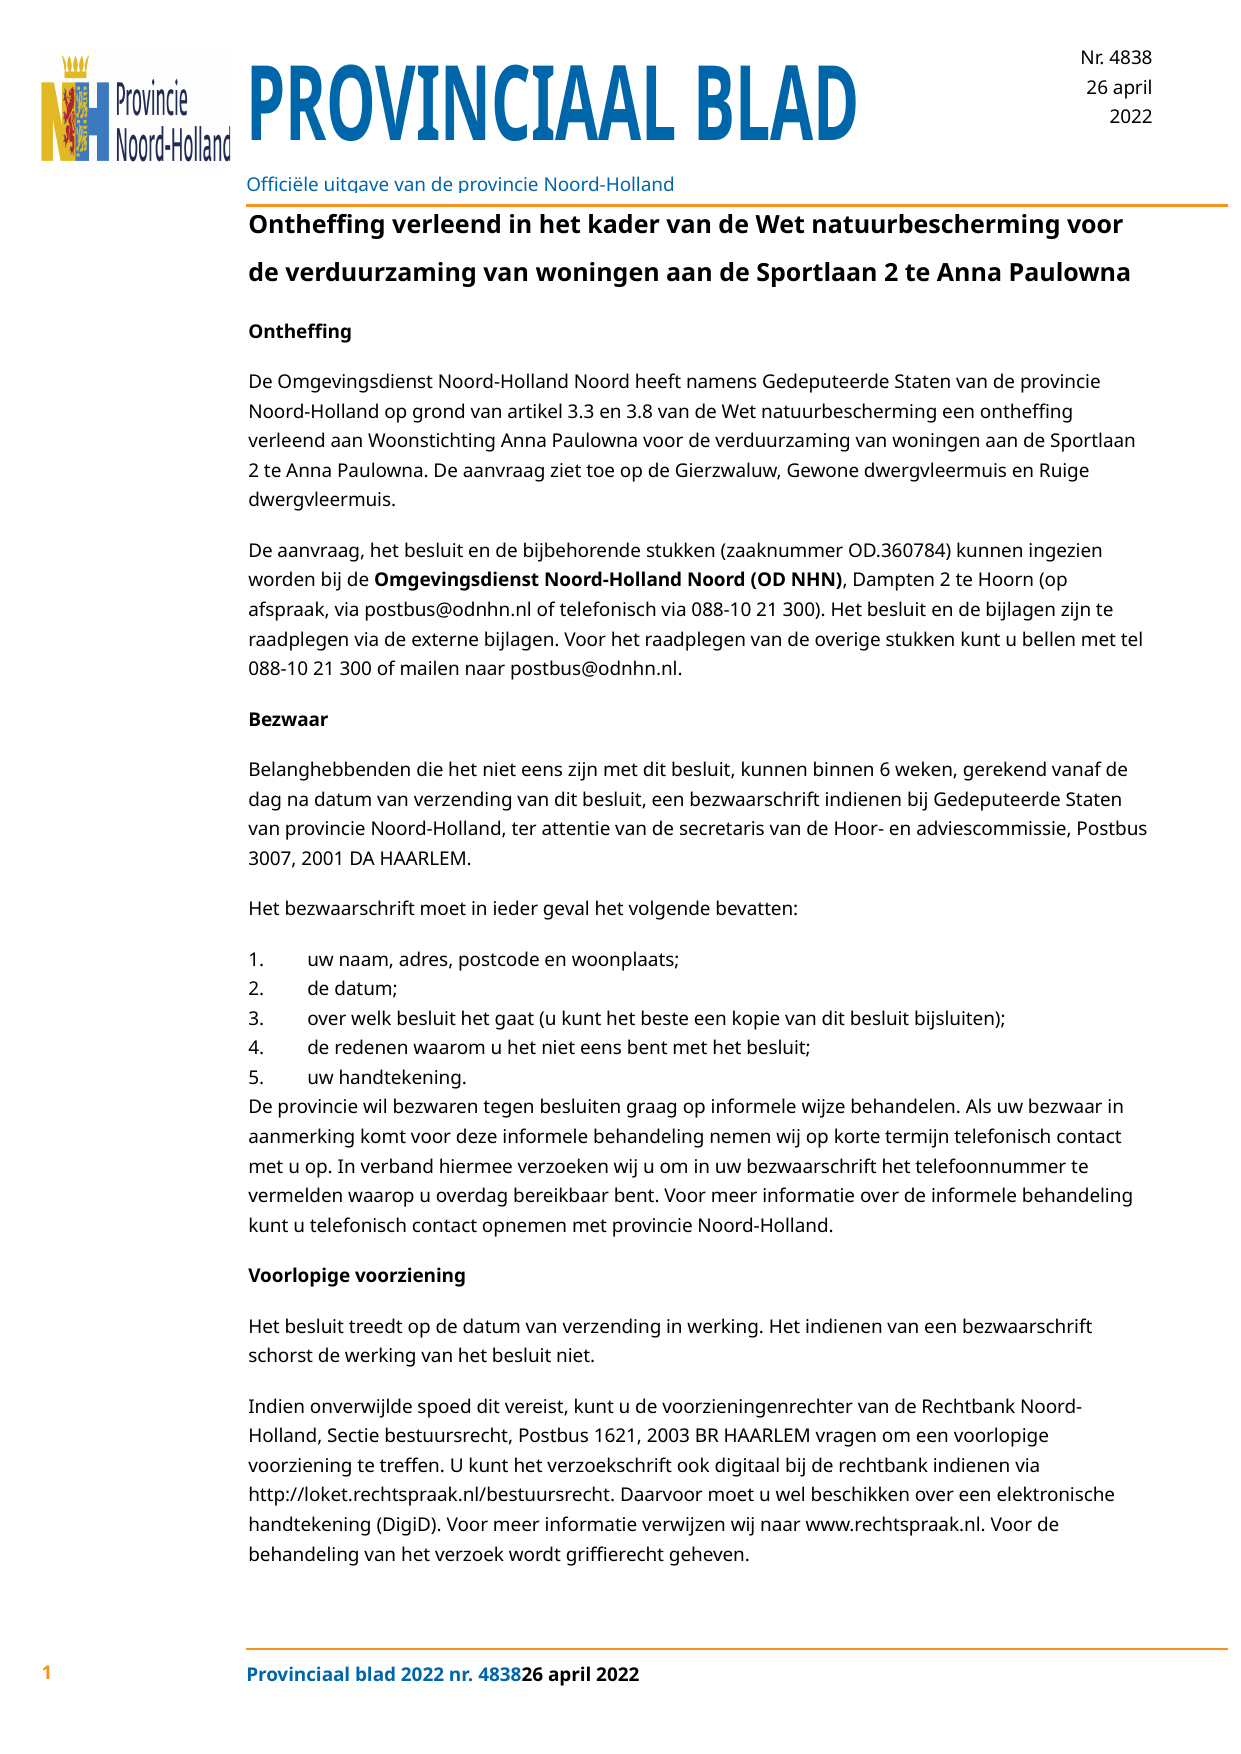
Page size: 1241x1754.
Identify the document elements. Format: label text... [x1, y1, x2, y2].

text Belanghebbenden die het niet eens zijn met dit besluit, kunnen binnen 6 weken, gerekend vanaf de dag na datum van verzending van dit besluit, een bezwaarschrift indienen bij Gedeputeerde Staten van provincie Noord-Holland, ter attentie van de secretaris van de Hoor- en adviescommissie, Postbus 3007, 2001 DA HAARLEM. [248, 756, 1152, 871]
list uw naam, adres, postcode en woonplaats; [248, 946, 1152, 972]
picture [41, 47, 231, 172]
text De provincie wil bezwaren tegen besluiten graag op informele wijze behandelen. Als uw bezwaar in aanmerking komt voor deze informele behandeling nemen wij op korte termijn telefonisch contact met u op. In verband hiermee verzoeken wij u om in uw bezwaarschrift het telefoonnummer te vermelden waarop u overdag bereikbaar bent. Voor meer informatie over de informele behandeling kunt u telefonisch contact opnemen met provincie Noord-Holland. [248, 1094, 1152, 1238]
text Indien onverwijlde spoed dit vereist, kunt u de voorzieningenrechter van de Rechtbank Noord-Holland, Sectie bestuursrecht, Postbus 1621, 2003 BR HAARLEM vragen om een voorlopige voorziening te treffen. U kunt het verzoekschrift ook digitaal bij de rechtbank indienen via http://loket.rechtspraak.nl/bestuursrecht. Daarvoor moet u wel beschikken over een elektronische handtekening (DigiD). Voor meer informatie verwijzen wij naar www.rechtspraak.nl. Voor de behandeling van het verzoek wordt griffierecht geheven. [248, 1393, 1152, 1567]
text Ontheffing verleend in het kader van de Wet natuurbescherming voor de verduurzaming van woningen aan de Sportlaan 2 te Anna Paulowna [248, 207, 1152, 288]
list de redenen waarom u het niet eens bent met het besluit; [248, 1034, 1152, 1060]
text Bezwaar [248, 706, 1152, 732]
list de datum; [248, 975, 1152, 1001]
text Het besluit treedt op de datum van verzending in werking. Het indienen van een bezwaarschrift schorst de werking van het besluit niet. [248, 1313, 1152, 1368]
text Voorlopige voorziening [248, 1262, 1152, 1288]
text De Omgevingsdienst Noord-Holland Noord heeft namens Gedeputeerde Staten van de provincie Noord-Holland op grond van artikel 3.3 en 3.8 van de Wet natuurbescherming een ontheffing verleend aan Woonstichting Anna Paulowna voor de verduurzaming van woningen aan de Sportlaan 2 te Anna Paulowna. De aanvraag ziet toe op de Gierzwaluw, Gewone dwergvleermuis en Ruige dwergvleermuis. [248, 368, 1152, 512]
list uw handtekening. [248, 1064, 1152, 1090]
text Ontheffing [248, 318, 1152, 344]
text Het bezwaarschrift moet in ieder geval het volgende bevatten: [248, 895, 1152, 921]
text De aanvraag, het besluit en de bijbehorende stukken (zaaknummer OD.360784) kunnen ingezien worden bij de Omgevingsdienst Noord-Holland Noord (OD NHN), Dampten 2 te Hoorn (op afspraak, via postbus@odnhn.nl of telefonisch via 088-10 21 300). Het besluit en de bijlagen zijn te raadplegen via de externe bijlagen. Voor het raadplegen van de overige stukken kunt u bellen met tel 088-10 21 300 of mailen naar postbus@odnhn.nl. [248, 537, 1152, 681]
list over welk besluit het gaat (u kunt het beste een kopie van dit besluit bijsluiten); [248, 1005, 1152, 1031]
